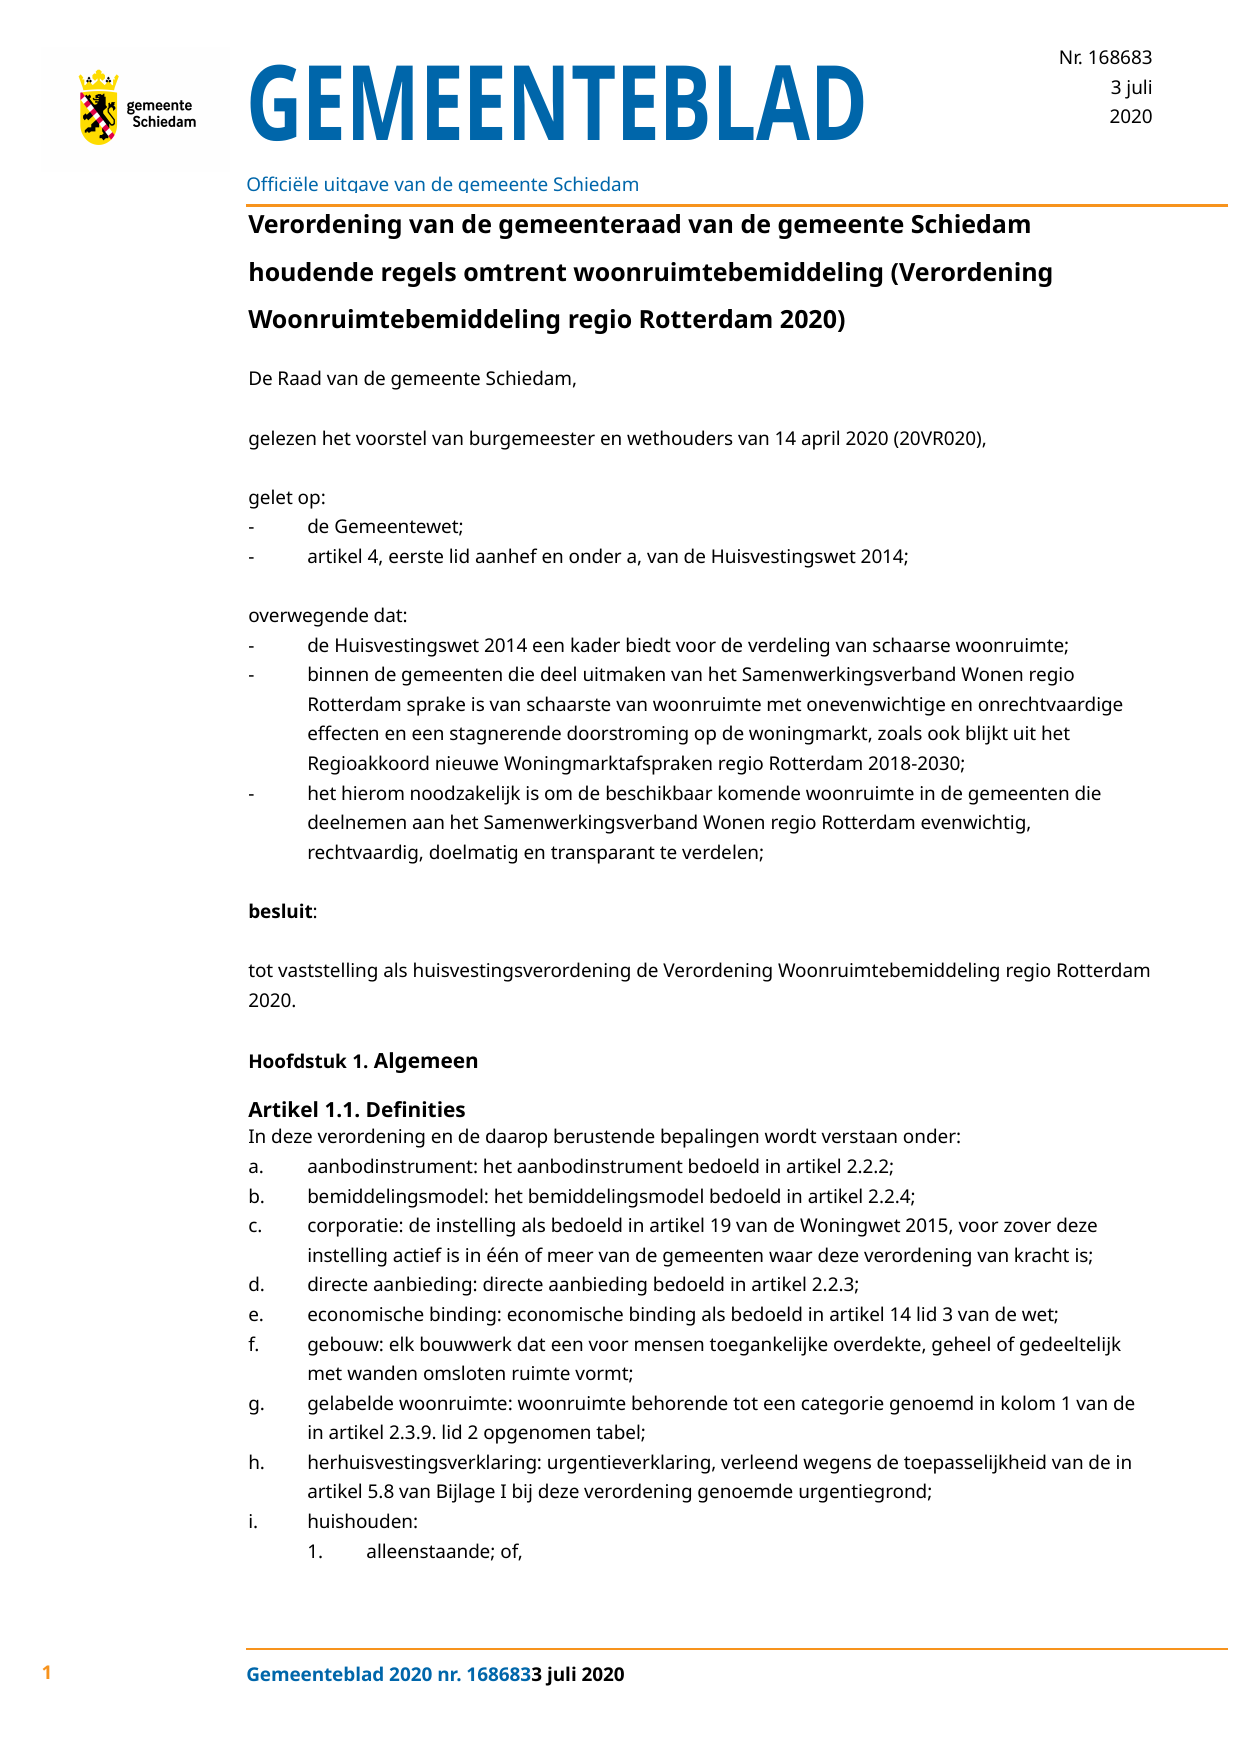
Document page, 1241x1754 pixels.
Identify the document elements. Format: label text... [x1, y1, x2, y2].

text overwegende dat: [248, 602, 1152, 628]
text De Raad van de gemeente Schiedam, [248, 366, 1152, 391]
text gelet op: [248, 484, 1152, 509]
list directe aanbieding: directe aanbieding bedoeld in artikel 2.2.3; [248, 1272, 1152, 1297]
list herhuisvestingsverklaring: urgentieverklaring, verleend wegens de toepasselijkheid van de in artikel 5.8 van Bijlage I bij deze verordening genoemde urgentiegrond; [248, 1449, 1152, 1504]
list de Huisvestingswet 2014 een kader biedt voor de verdeling van schaarse woonruimte; [248, 632, 1152, 657]
list binnen de gemeenten die deel uitmaken van het Samenwerkingsverband Wonen regio Rotterdam sprake is van schaarste van woonruimte met onevenwichtige en onrechtvaardige effecten en een stagnerende doorstroming op de woningmarkt, zoals ook blijkt uit het Regioakkoord nieuwe Woningmarktafspraken regio Rotterdam 2018-2030; [248, 661, 1152, 776]
list corporatie: de instelling als bedoeld in artikel 19 van de Woningwet 2015, voor zover deze instelling actief is in één of meer van de gemeenten waar deze verordening van kracht is; [248, 1212, 1152, 1268]
list aanbodinstrument: het aanbodinstrument bedoeld in artikel 2.2.2; [248, 1153, 1152, 1179]
text tot vaststelling als huisvestingsverordening de Verordening Woonruimtebemiddeling regio Rotterdam 2020. [248, 957, 1152, 1012]
list bemiddelingsmodel: het bemiddelingsmodel bedoeld in artikel 2.2.4; [248, 1183, 1152, 1208]
text In deze verordening en de daarop berustende bepalingen wordt verstaan onder: [248, 1124, 1152, 1149]
text Artikel 1.1. Definities [248, 1095, 1152, 1124]
list gebouw: elk bouwwerk dat een voor mensen toegankelijke overdekte, geheel of gedeeltelijk met wanden omsloten ruimte vormt; [248, 1331, 1152, 1386]
list gelabelde woonruimte: woonruimte behorende tot een categorie genoemd in kolom 1 van de in artikel 2.3.9. lid 2 opgenomen tabel; [248, 1390, 1152, 1445]
list alleenstaande; of, [307, 1538, 1152, 1563]
text gelezen het voorstel van burgemeester en wethouders van 14 april 2020 (20VR020), [248, 425, 1152, 450]
text Verordening van de gemeenteraad van de gemeente Schiedam houdende regels omtrent woonruimtebemiddeling (Verordening Woonruimtebemiddeling regio Rotterdam 2020) [248, 207, 1152, 336]
text Hoofdstuk 1. Algemeen [248, 1046, 1152, 1074]
list huishouden: [248, 1508, 1152, 1534]
picture [41, 47, 231, 172]
list artikel 4, eerste lid aanhef en onder a, van de Huisvestingswet 2014; [248, 543, 1152, 569]
text besluit: [248, 898, 1152, 924]
list economische binding: economische binding als bedoeld in artikel 14 lid 3 van de wet; [248, 1301, 1152, 1327]
list het hierom noodzakelijk is om de beschikbaar komende woonruimte in de gemeenten die deelnemen aan het Samenwerkingsverband Wonen regio Rotterdam evenwichtig, rechtvaardig, doelmatig en transparant te verdelen; [248, 780, 1152, 864]
list de Gemeentewet; [248, 513, 1152, 539]
